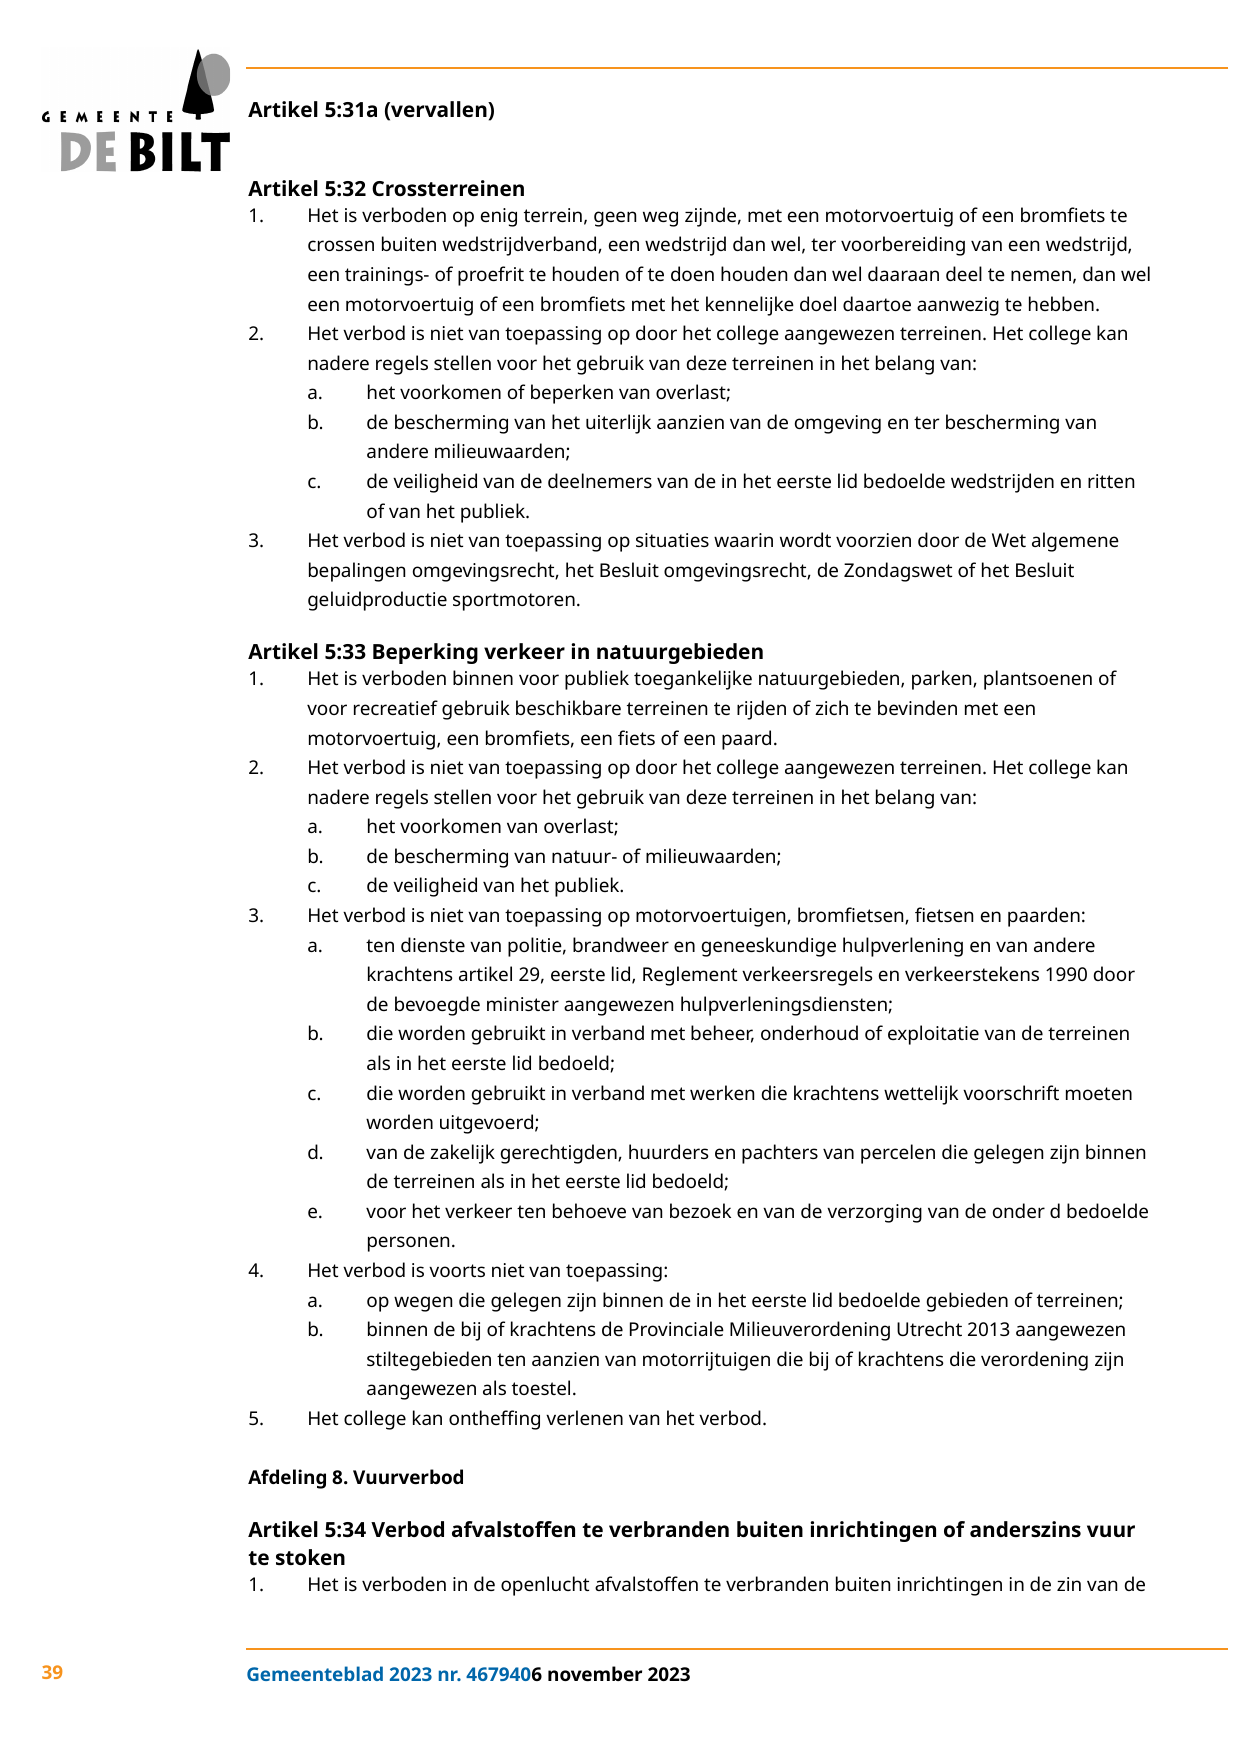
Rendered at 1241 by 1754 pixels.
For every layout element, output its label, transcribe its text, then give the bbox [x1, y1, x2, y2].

list Het verbod is niet van toepassing op motorvoertuigen, bromfietsen, fietsen en paarden: [248, 902, 1152, 928]
text Artikel 5:34 Verbod afvalstoffen te verbranden buiten inrichtingen of anderszins vuur te stoken [248, 1515, 1152, 1572]
list Het verbod is niet van toepassing op situaties waarin wordt voorzien door de Wet algemene bepalingen omgevingsrecht, het Besluit omgevingsrecht, de Zondagswet of het Besluit geluidproductie sportmotoren. [248, 527, 1152, 612]
text Artikel 5:32 Crossterreinen [248, 174, 1152, 202]
list de veiligheid van het publiek. [307, 873, 1152, 898]
list de bescherming van natuur- of milieuwaarden; [307, 843, 1152, 869]
list binnen de bij of krachtens de Provinciale Milieuverordening Utrecht 2013 aangewezen stiltegebieden ten aanzien van motorrijtuigen die bij of krachtens die verordening zijn aangewezen als toestel. [307, 1316, 1152, 1401]
list voor het verkeer ten behoeve van bezoek en van de verzorging van de onder d bedoelde personen. [307, 1198, 1152, 1253]
list Het is verboden op enig terrein, geen weg zijnde, met een motorvoertuig of een bromfiets te crossen buiten wedstrijdverband, een wedstrijd dan wel, ter voorbereiding van een wedstrijd, een trainings- of proefrit te houden of te doen houden dan wel daaraan deel te nemen, dan wel een motorvoertuig of een bromfiets met het kennelijke doel daartoe aanwezig te hebben. [248, 202, 1152, 317]
list de veiligheid van de deelnemers van de in het eerste lid bedoelde wedstrijden en ritten of van het publiek. [307, 468, 1152, 524]
list die worden gebruikt in verband met beheer, onderhoud of exploitatie van de terreinen als in het eerste lid bedoeld; [307, 1021, 1152, 1076]
list Het college kan ontheffing verlenen van het verbod. [248, 1405, 1152, 1431]
list die worden gebruikt in verband met werken die krachtens wettelijk voorschrift moeten worden uitgevoerd; [307, 1080, 1152, 1135]
list Het verbod is niet van toepassing op door het college aangewezen terreinen. Het college kan nadere regels stellen voor het gebruik van deze terreinen in het belang van: [248, 320, 1152, 376]
text Afdeling 8. Vuurverbod [248, 1464, 1152, 1490]
list Het is verboden binnen voor publiek toegankelijke natuurgebieden, parken, plantsoenen of voor recreatief gebruik beschikbare terreinen te rijden of zich te bevinden met een motorvoertuig, een bromfiets, een fiets of een paard. [248, 666, 1152, 750]
picture [41, 47, 231, 172]
list ten dienste van politie, brandweer en geneeskundige hulpverlening en van andere krachtens artikel 29, eerste lid, Reglement verkeersregels en verkeerstekens 1990 door de bevoegde minister aangewezen hulpverleningsdiensten; [307, 932, 1152, 1017]
text Artikel 5:33 Beperking verkeer in natuurgebieden [248, 637, 1152, 666]
list Het is verboden in de openlucht afvalstoffen te verbranden buiten inrichtingen in de zin van de [248, 1572, 1152, 1597]
list het voorkomen of beperken van overlast; [307, 379, 1152, 405]
list van de zakelijk gerechtigden, huurders en pachters van percelen die gelegen zijn binnen de terreinen als in het eerste lid bedoeld; [307, 1139, 1152, 1194]
list de bescherming van het uiterlijk aanzien van de omgeving en ter bescherming van andere milieuwaarden; [307, 409, 1152, 464]
list het voorkomen van overlast; [307, 813, 1152, 839]
list op wegen die gelegen zijn binnen de in het eerste lid bedoelde gebieden of terreinen; [307, 1287, 1152, 1312]
list Het verbod is niet van toepassing op door het college aangewezen terreinen. Het college kan nadere regels stellen voor het gebruik van deze terreinen in het belang van: [248, 754, 1152, 809]
list Het verbod is voorts niet van toepassing: [248, 1257, 1152, 1283]
text Artikel 5:31a (vervallen) [248, 95, 1152, 123]
